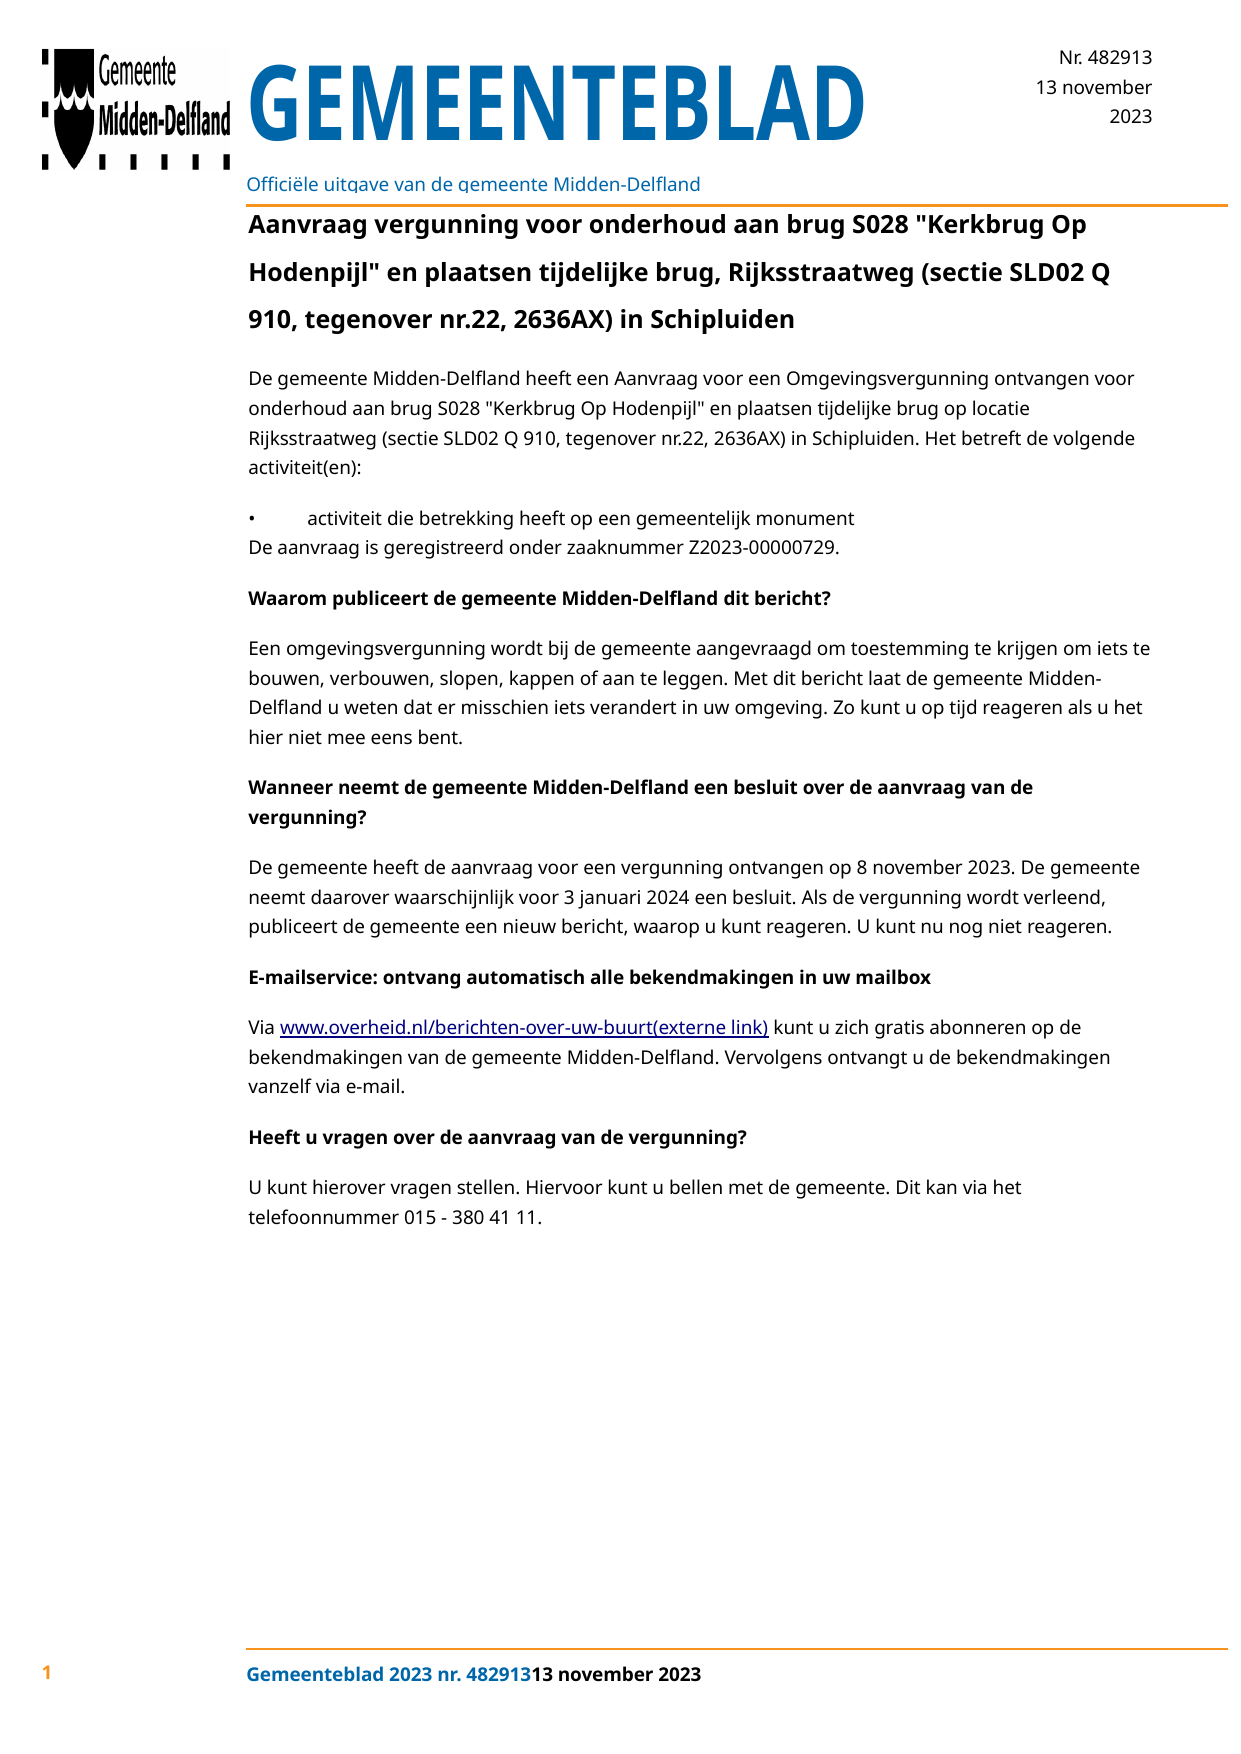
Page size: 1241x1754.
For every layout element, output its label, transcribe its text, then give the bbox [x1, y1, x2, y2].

text Wanneer neemt de gemeente Midden-Delfland een besluit over de aanvraag van de vergunning? [248, 774, 1152, 829]
text Aanvraag vergunning voor onderhoud aan brug S028 "Kerkbrug Op Hodenpijl" en plaatsen tijdelijke brug, Rijksstraatweg (sectie SLD02 Q 910, tegenover nr.22, 2636AX) in Schipluiden [248, 207, 1152, 336]
text E-mailservice: ontvang automatisch alle bekendmakingen in uw mailbox [248, 964, 1152, 989]
text De gemeente heeft de aanvraag voor een vergunning ontvangen op 8 november 2023. De gemeente neemt daarover waarschijnlijk voor 3 januari 2024 een besluit. Als de vergunning wordt verleend, publiceert de gemeente een nieuw bericht, waarop u kunt reageren. U kunt nu nog niet reageren. [248, 854, 1152, 939]
picture [41, 47, 231, 172]
text Heeft u vragen over de aanvraag van de vergunning? [248, 1124, 1152, 1149]
list activiteit die betrekking heeft op een gemeentelijk monument [248, 505, 1152, 530]
text Via www.overheid.nl/berichten-over-uw-buurt(externe link) kunt u zich gratis abonneren op de bekendmakingen van de gemeente Midden-Delfland. Vervolgens ontvangt u de bekendmakingen vanzelf via e-mail. [248, 1014, 1152, 1099]
text Waarom publiceert de gemeente Midden-Delfland dit bericht? [248, 585, 1152, 610]
text De aanvraag is geregistreerd onder zaaknummer Z2023-00000729. [248, 534, 1152, 560]
text De gemeente Midden-Delfland heeft een Aanvraag voor een Omgevingsvergunning ontvangen voor onderhoud aan brug S028 "Kerkbrug Op Hodenpijl" en plaatsen tijdelijke brug op locatie Rijksstraatweg (sectie SLD02 Q 910, tegenover nr.22, 2636AX) in Schipluiden. Het betreft de volgende activiteit(en): [248, 366, 1152, 480]
text U kunt hierover vragen stellen. Hiervoor kunt u bellen met de gemeente. Dit kan via het telefoonnummer 015 - 380 41 11. [248, 1174, 1152, 1229]
text Een omgevingsvergunning wordt bij de gemeente aangevraagd om toestemming te krijgen om iets te bouwen, verbouwen, slopen, kappen of aan te leggen. Met dit bericht laat de gemeente Midden-Delfland u weten dat er misschien iets verandert in uw omgeving. Zo kunt u op tijd reageren als u het hier niet mee eens bent. [248, 635, 1152, 749]
